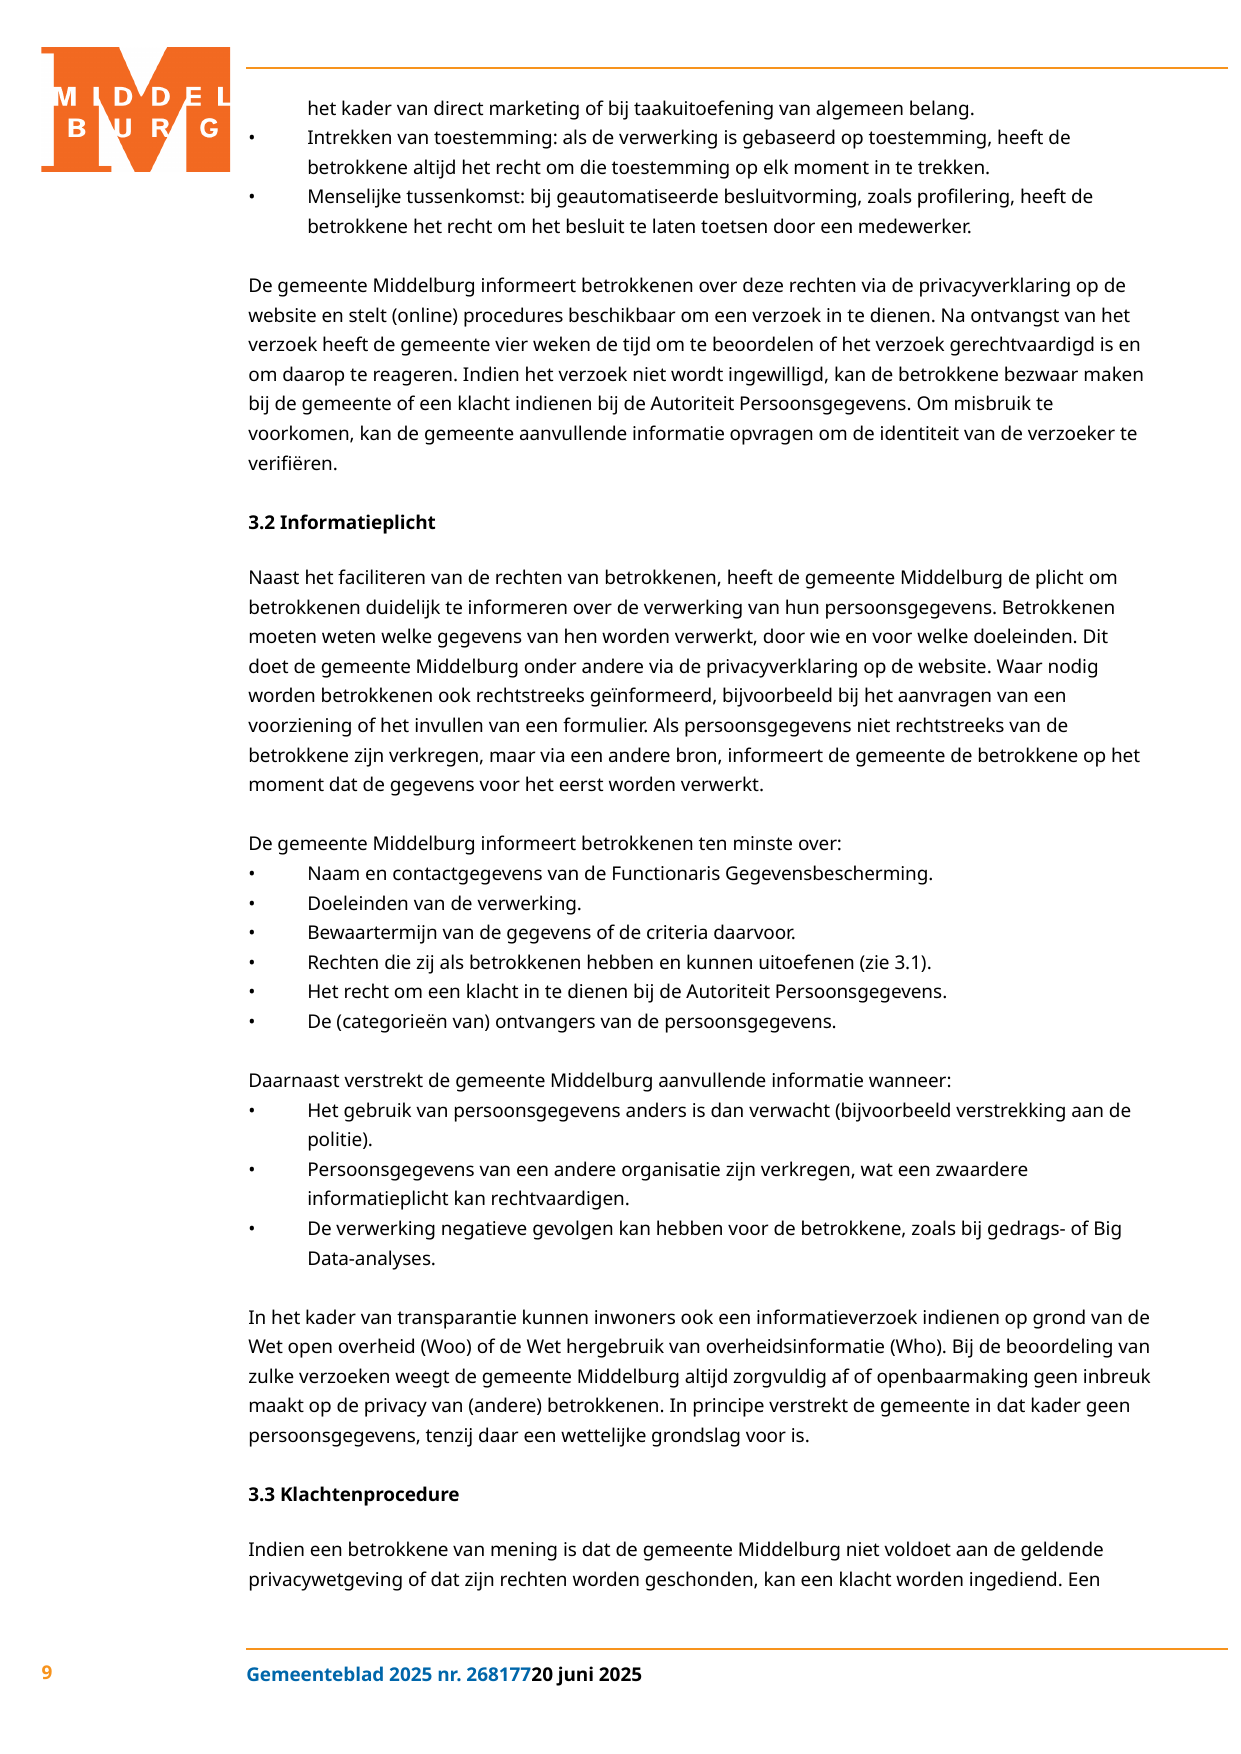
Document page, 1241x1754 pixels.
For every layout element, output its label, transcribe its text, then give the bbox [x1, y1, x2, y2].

list De (categorieën van) ontvangers van de persoonsgegevens. [248, 1008, 1152, 1034]
list Menselijke tussenkomst: bij geautomatiseerde besluitvorming, zoals profilering, heeft de betrokkene het recht om het besluit te laten toetsen door een medewerker. [248, 183, 1152, 239]
text Daarnaast verstrekt de gemeente Middelburg aanvullende informatie wanneer: [248, 1067, 1152, 1093]
list Rechten die zij als betrokkenen hebben en kunnen uitoefenen (zie 3.1). [248, 949, 1152, 974]
list Intrekken van toestemming: als de verwerking is gebaseerd op toestemming, heeft de betrokkene altijd het recht om die toestemming op elk moment in te trekken. [248, 124, 1152, 180]
text 3.2 Informatieplicht [248, 509, 1152, 535]
list Het gebruik van persoonsgegevens anders is dan verwacht (bijvoorbeeld verstrekking aan de politie). [248, 1097, 1152, 1152]
list De verwerking negatieve gevolgen kan hebben voor de betrokkene, zoals bij gedrags- of Big Data-analyses. [248, 1215, 1152, 1270]
list Persoonsgegevens van een andere organisatie zijn verkregen, wat een zwaardere informatieplicht kan rechtvaardigen. [248, 1156, 1152, 1211]
list Het recht om een klacht in te dienen bij de Autoriteit Persoonsgegevens. [248, 978, 1152, 1004]
list Bewaartermijn van de gegevens of de criteria daarvoor. [248, 919, 1152, 945]
text In het kader van transparantie kunnen inwoners ook een informatieverzoek indienen op grond van de Wet open overheid (Woo) of de Wet hergebruik van overheidsinformatie (Who). Bij de beoordeling van zulke verzoeken weegt de gemeente Middelburg altijd zorgvuldig af of openbaarmaking geen inbreuk maakt op de privacy van (andere) betrokkenen. In principe verstrekt de gemeente in dat kader geen persoonsgegevens, tenzij daar een wettelijke grondslag voor is. [248, 1304, 1152, 1448]
text De gemeente Middelburg informeert betrokkenen ten minste over: [248, 831, 1152, 856]
text Indien een betrokkene van mening is dat de gemeente Middelburg niet voldoet aan de geldende privacywetgeving of dat zijn rechten worden geschonden, kan een klacht worden ingediend. Een [248, 1537, 1152, 1592]
text De gemeente Middelburg informeert betrokkenen over deze rechten via de privacyverklaring op de website en stelt (online) procedures beschikbaar om een verzoek in te dienen. Na ontvangst van het verzoek heeft de gemeente vier weken de tijd om te beoordelen of het verzoek gerechtvaardigd is en om daarop te reageren. Indien het verzoek niet wordt ingewilligd, kan de betrokkene bezwaar maken bij de gemeente of een klacht indienen bij de Autoriteit Persoonsgegevens. Om misbruik te voorkomen, kan de gemeente aanvullende informatie opvragen om de identiteit van de verzoeker te verifiëren. [248, 272, 1152, 476]
text Naast het faciliteren van de rechten van betrokkenen, heeft de gemeente Middelburg de plicht om betrokkenen duidelijk te informeren over de verwerking van hun persoonsgegevens. Betrokkenen moeten weten welke gegevens van hen worden verwerkt, door wie en voor welke doeleinden. Dit doet de gemeente Middelburg onder andere via de privacyverklaring op de website. Waar nodig worden betrokkenen ook rechtstreeks geïnformeerd, bijvoorbeeld bij het aanvragen van een voorziening of het invullen van een formulier. Als persoonsgegevens niet rechtstreeks van de betrokkene zijn verkregen, maar via een andere bron, informeert de gemeente de betrokkene op het moment dat de gegevens voor het eerst worden verwerkt. [248, 564, 1152, 797]
list het kader van direct marketing of bij taakuitoefening van algemeen belang. [248, 95, 1152, 121]
list Doeleinden van de verwerking. [248, 890, 1152, 915]
picture [41, 47, 231, 172]
text 3.3 Klachtenprocedure [248, 1481, 1152, 1507]
list Naam en contactgegevens van de Functionaris Gegevensbescherming. [248, 860, 1152, 886]
